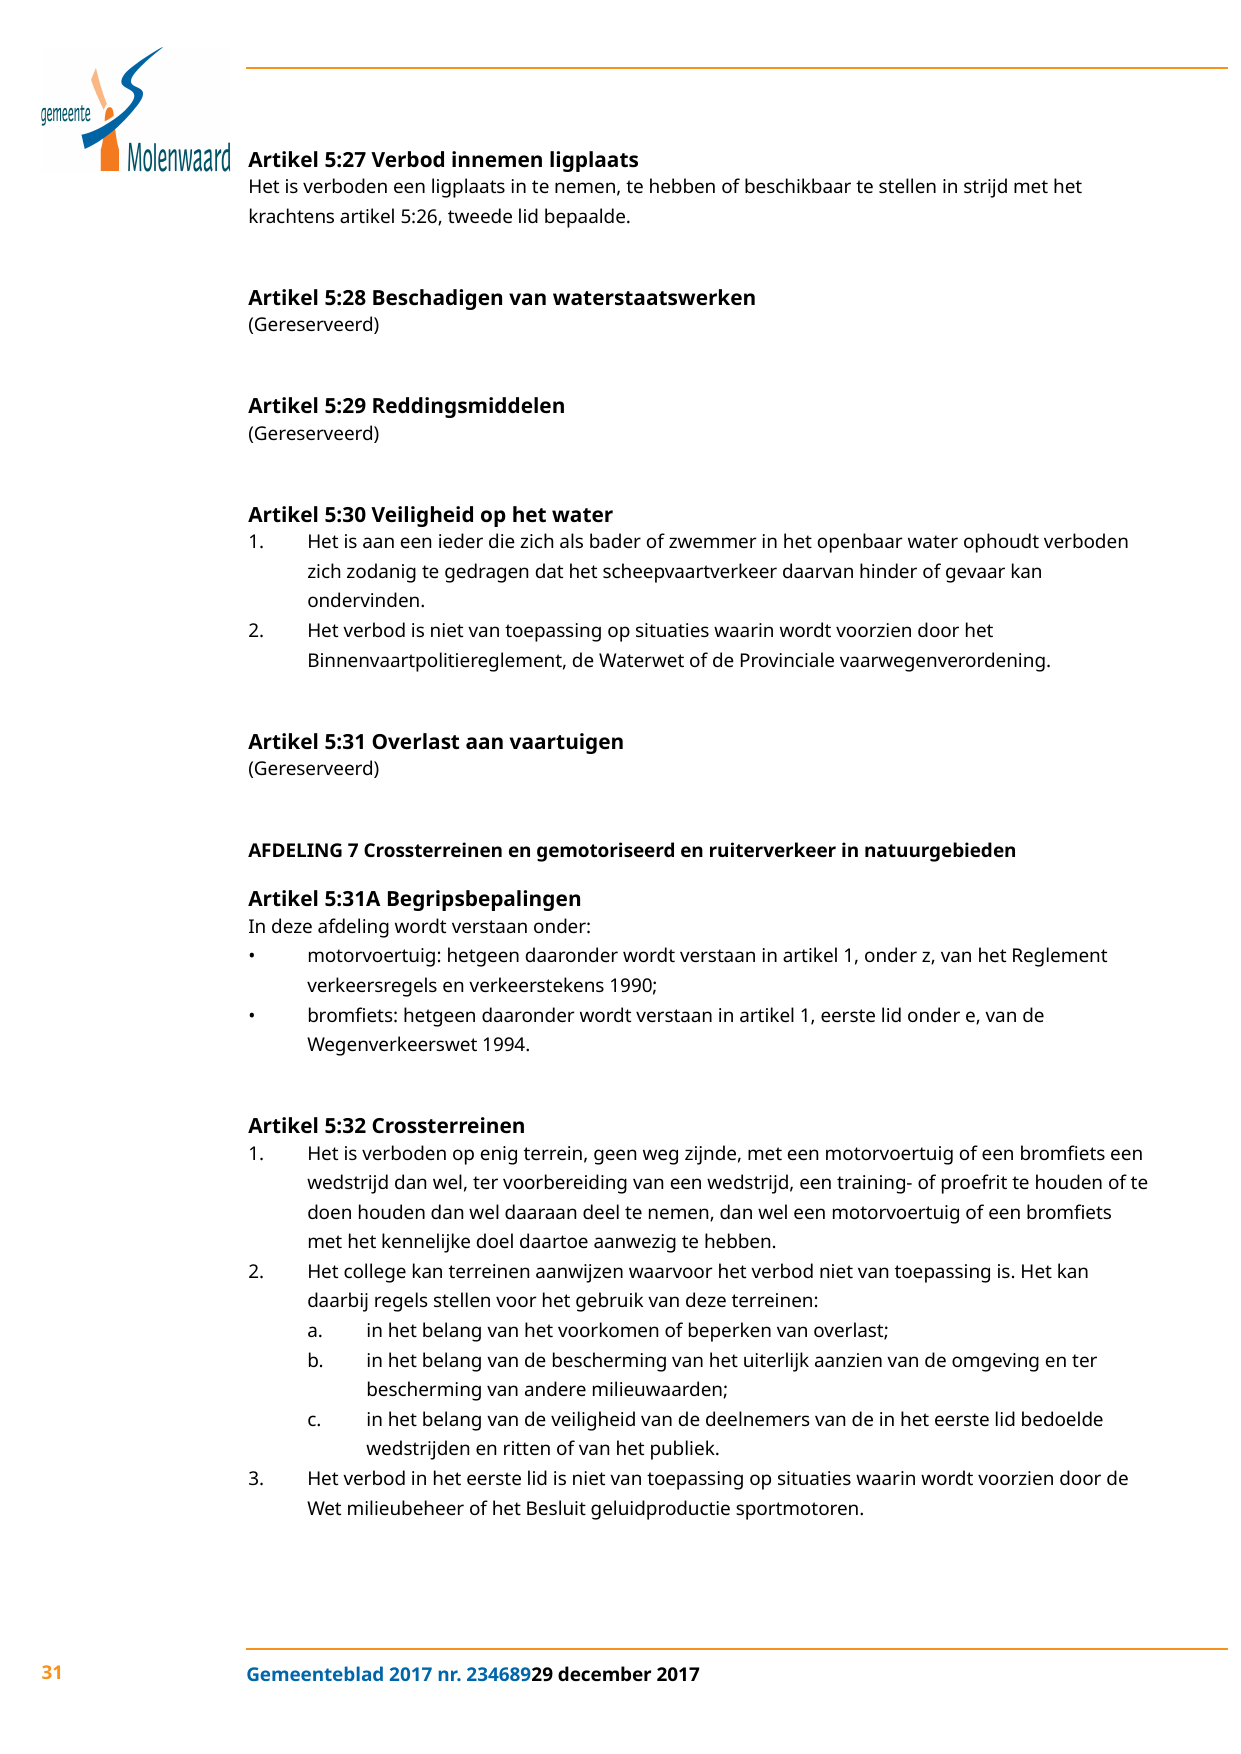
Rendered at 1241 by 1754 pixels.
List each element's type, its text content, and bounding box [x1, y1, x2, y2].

text Artikel 5:27 Verbod innemen ligplaats [248, 145, 1152, 174]
list Het verbod is niet van toepassing op situaties waarin wordt voorzien door het Binnenvaartpolitiereglement, de Waterwet of de Provinciale vaarwegenverordening. [248, 617, 1152, 673]
list Het is aan een ieder die zich als bader of zwemmer in het openbaar water ophoudt verboden zich zodanig te gedragen dat het scheepvaartverkeer daarvan hinder of gevaar kan ondervinden. [248, 528, 1152, 613]
text Artikel 5:30 Veiligheid op het water [248, 500, 1152, 528]
text (Gereserveerd) [248, 755, 1152, 781]
list Het is verboden op enig terrein, geen weg zijnde, met een motorvoertuig of een bromfiets een wedstrijd dan wel, ter voorbereiding van een wedstrijd, een training- of proefrit te houden of te doen houden dan wel daaraan deel te nemen, dan wel een motorvoertuig of een bromfiets met het kennelijke doel daartoe aanwezig te hebben. [248, 1140, 1152, 1254]
list Het college kan terreinen aanwijzen waarvoor het verbod niet van toepassing is. Het kan daarbij regels stellen voor het gebruik van deze terreinen: [248, 1258, 1152, 1313]
list motorvoertuig: hetgeen daaronder wordt verstaan in artikel 1, onder z, van het Reglement verkeersregels en verkeerstekens 1990; [248, 943, 1152, 998]
text Artikel 5:31A Begripsbepalingen [248, 884, 1152, 913]
list in het belang van de bescherming van het uiterlijk aanzien van de omgeving en ter bescherming van andere milieuwaarden; [307, 1347, 1152, 1402]
text Artikel 5:28 Beschadigen van waterstaatswerken [248, 283, 1152, 312]
text Artikel 5:31 Overlast aan vaartuigen [248, 727, 1152, 755]
picture [41, 47, 231, 172]
text Het is verboden een ligplaats in te nemen, te hebben of beschikbaar te stellen in strijd met het krachtens artikel 5:26, tweede lid bepaalde. [248, 174, 1152, 229]
list Het verbod in het eerste lid is niet van toepassing op situaties waarin wordt voorzien door de Wet milieubeheer of het Besluit geluidproductie sportmotoren. [248, 1465, 1152, 1521]
list in het belang van het voorkomen of beperken van overlast; [307, 1317, 1152, 1343]
list bromfiets: hetgeen daaronder wordt verstaan in artikel 1, eerste lid onder e, van de Wegenverkeerswet 1994. [248, 1002, 1152, 1057]
text (Gereserveerd) [248, 420, 1152, 446]
text AFDELING 7 Crossterreinen en gemotoriseerd en ruiterverkeer in natuurgebieden [248, 835, 1152, 864]
text In deze afdeling wordt verstaan onder: [248, 913, 1152, 939]
text Artikel 5:29 Reddingsmiddelen [248, 392, 1152, 420]
text Artikel 5:32 Crossterreinen [248, 1111, 1152, 1140]
list in het belang van de veiligheid van de deelnemers van de in het eerste lid bedoelde wedstrijden en ritten of van het publiek. [307, 1406, 1152, 1461]
text (Gereserveerd) [248, 312, 1152, 337]
